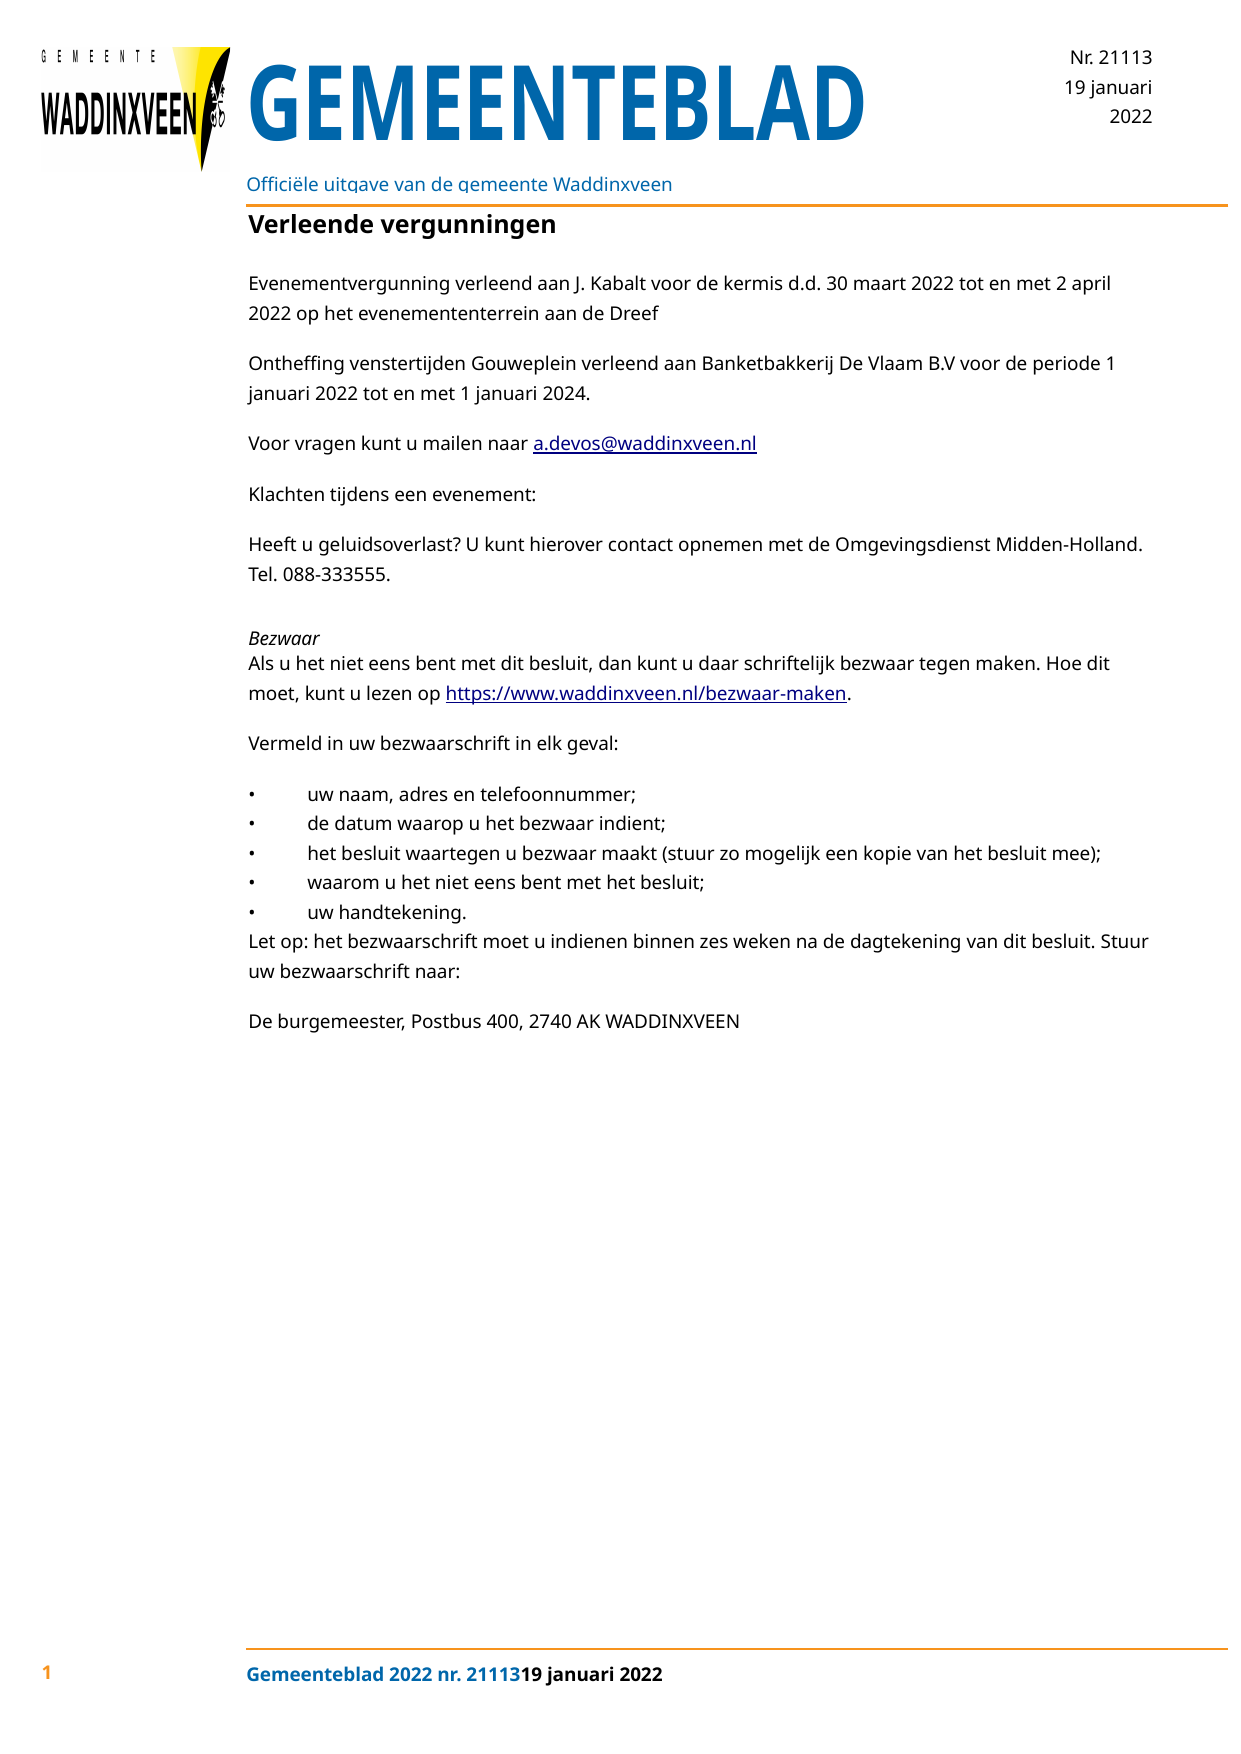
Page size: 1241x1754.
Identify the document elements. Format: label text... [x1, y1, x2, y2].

list het besluit waartegen u bezwaar maakt (stuur zo mogelijk een kopie van het besluit mee); [248, 840, 1152, 866]
text Als u het niet eens bent met dit besluit, dan kunt u daar schriftelijk bezwaar tegen maken. Hoe dit moet, kunt u lezen op https://www.waddinxveen.nl/bezwaar-maken. [248, 650, 1152, 706]
list de datum waarop u het bezwaar indient; [248, 810, 1152, 836]
list waarom u het niet eens bent met het besluit; [248, 869, 1152, 895]
picture [41, 47, 231, 172]
list uw handtekening. [248, 899, 1152, 925]
text Ontheffing venstertijden Gouweplein verleend aan Banketbakkerij De Vlaam B.V voor de periode 1 januari 2022 tot en met 1 januari 2024. [248, 350, 1152, 406]
text Evenementvergunning verleend aan J. Kabalt voor de kermis d.d. 30 maart 2022 tot en met 2 april 2022 op het evenemententerrein aan de Dreef [248, 270, 1152, 326]
text Klachten tijdens een evenement: [248, 481, 1152, 506]
text Voor vragen kunt u mailen naar a.devos@waddinxveen.nl [248, 430, 1152, 456]
text Vermeld in uw bezwaarschrift in elk geval: [248, 730, 1152, 756]
list uw naam, adres en telefoonnummer; [248, 781, 1152, 807]
text Heeft u geluidsoverlast? U kunt hierover contact opnemen met de Omgevingsdienst Midden-Holland. Tel. 088-333555. [248, 531, 1152, 586]
text Bezwaar [248, 625, 1152, 650]
text Let op: het bezwaarschrift moet u indienen binnen zes weken na de dagtekening van dit besluit. Stuur uw bezwaarschrift naar: [248, 929, 1152, 984]
text De burgemeester, Postbus 400, 2740 AK WADDINXVEEN [248, 1009, 1152, 1034]
text Verleende vergunningen [248, 207, 1152, 241]
